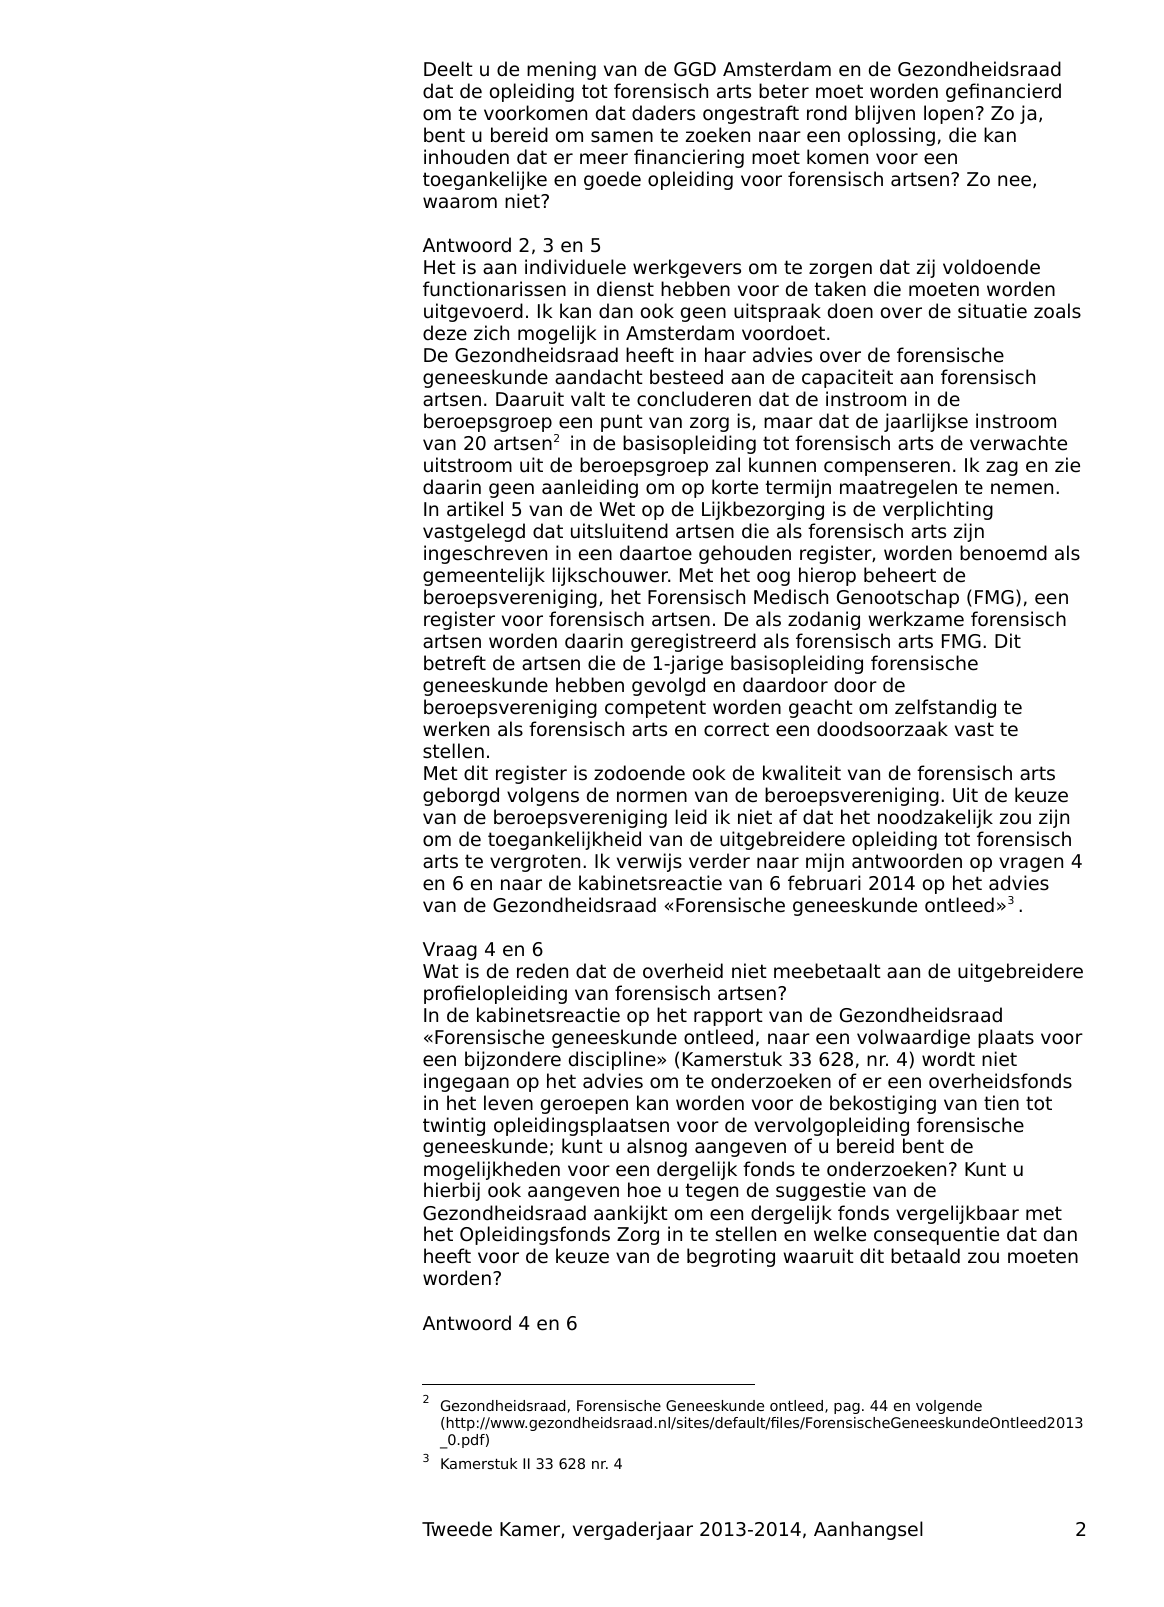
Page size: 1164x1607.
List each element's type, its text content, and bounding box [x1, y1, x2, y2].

text Wat is de reden dat de overheid niet meebetaalt aan de uitgebreidere profielopleiding van forensisch artsen? [422, 961, 1087, 1004]
text Antwoord 2, 3 en 5 [422, 235, 1087, 257]
text In de kabinetsreactie op het rapport van de Gezondheidsraad «Forensische geneeskunde ontleed, naar een volwaardige plaats voor een bijzondere discipline» (Kamerstuk 33 628, nr. 4) wordt niet ingegaan op het advies om te onderzoeken of er een overheidsfonds in het leven geroepen kan worden voor de bekostiging van tien tot twintig opleidingsplaatsen voor de vervolgopleiding forensische geneeskunde; kunt u alsnog aangeven of u bereid bent de mogelijkheden voor een dergelijk fonds te onderzoeken? Kunt u hierbij ook aangeven hoe u tegen de suggestie van de Gezondheidsraad aankijkt om een dergelijk fonds vergelijkbaar met het Opleidingsfonds Zorg in te stellen en welke consequentie dat dan heeft voor de keuze van de begroting waaruit dit betaald zou moeten worden? [422, 1004, 1087, 1290]
text Gezondheidsraad, Forensische Geneeskunde ontleed, pag. 44 en volgende (http://www.gezondheidsraad.nl/sites/default/files/ForensischeGeneeskundeOntleed2013_0.pdf) [422, 1393, 1087, 1449]
text Antwoord 4 en 6 [422, 1312, 1087, 1334]
text In artikel 5 van de Wet op de Lijkbezorging is de verplichting vastgelegd dat uitsluitend artsen die als forensisch arts zijn ingeschreven in een daartoe gehouden register, worden benoemd als gemeentelijk lijkschouwer. Met het oog hierop beheert de beroepsvereniging, het Forensisch Medisch Genootschap (FMG), een register voor forensisch artsen. De als zodanig werkzame forensisch artsen worden daarin geregistreerd als forensisch arts FMG. Dit betreft de artsen die de 1-jarige basisopleiding forensische geneeskunde hebben gevolgd en daardoor door de beroepsvereniging competent worden geacht om zelfstandig te werken als forensisch arts en correct een doodsoorzaak vast te stellen. [422, 499, 1087, 763]
text Met dit register is zodoende ook de kwaliteit van de forensisch arts geborgd volgens de normen van de beroepsvereniging. Uit de keuze van de beroepsvereniging leid ik niet af dat het noodzakelijk zou zijn om de toegankelijkheid van de uitgebreidere opleiding tot forensisch arts te vergroten. Ik verwijs verder naar mijn antwoorden op vragen 4 en 6 en naar de kabinetsreactie van 6 februari 2014 op het advies van de Gezondheidsraad «Forensische geneeskunde ontleed». [422, 763, 1087, 916]
text Kamerstuk II 33 628 nr. 4 [422, 1452, 1087, 1474]
text Het is aan individuele werkgevers om te zorgen dat zij voldoende functionarissen in dienst hebben voor de taken die moeten worden uitgevoerd. Ik kan dan ook geen uitspraak doen over de situatie zoals deze zich mogelijk in Amsterdam voordoet. [422, 257, 1087, 345]
text Vraag 4 en 6 [422, 939, 1087, 961]
text De Gezondheidsraad heeft in haar advies over de forensische geneeskunde aandacht besteed aan de capaciteit aan forensisch artsen. Daaruit valt te concluderen dat de instroom in de beroepsgroep een punt van zorg is, maar dat de jaarlijkse instroom van 20 artsen in de basisopleiding tot forensisch arts de verwachte uitstroom uit de beroepsgroep zal kunnen compenseren. Ik zag en zie daarin geen aanleiding om op korte termijn maatregelen te nemen. [422, 345, 1087, 499]
text Deelt u de mening van de GGD Amsterdam en de Gezondheidsraad dat de opleiding tot forensisch arts beter moet worden gefinancierd om te voorkomen dat daders ongestraft rond blijven lopen? Zo ja, bent u bereid om samen te zoeken naar een oplossing, die kan inhouden dat er meer financiering moet komen voor een toegankelijke en goede opleiding voor forensisch artsen? Zo nee, waarom niet? [422, 59, 1087, 213]
